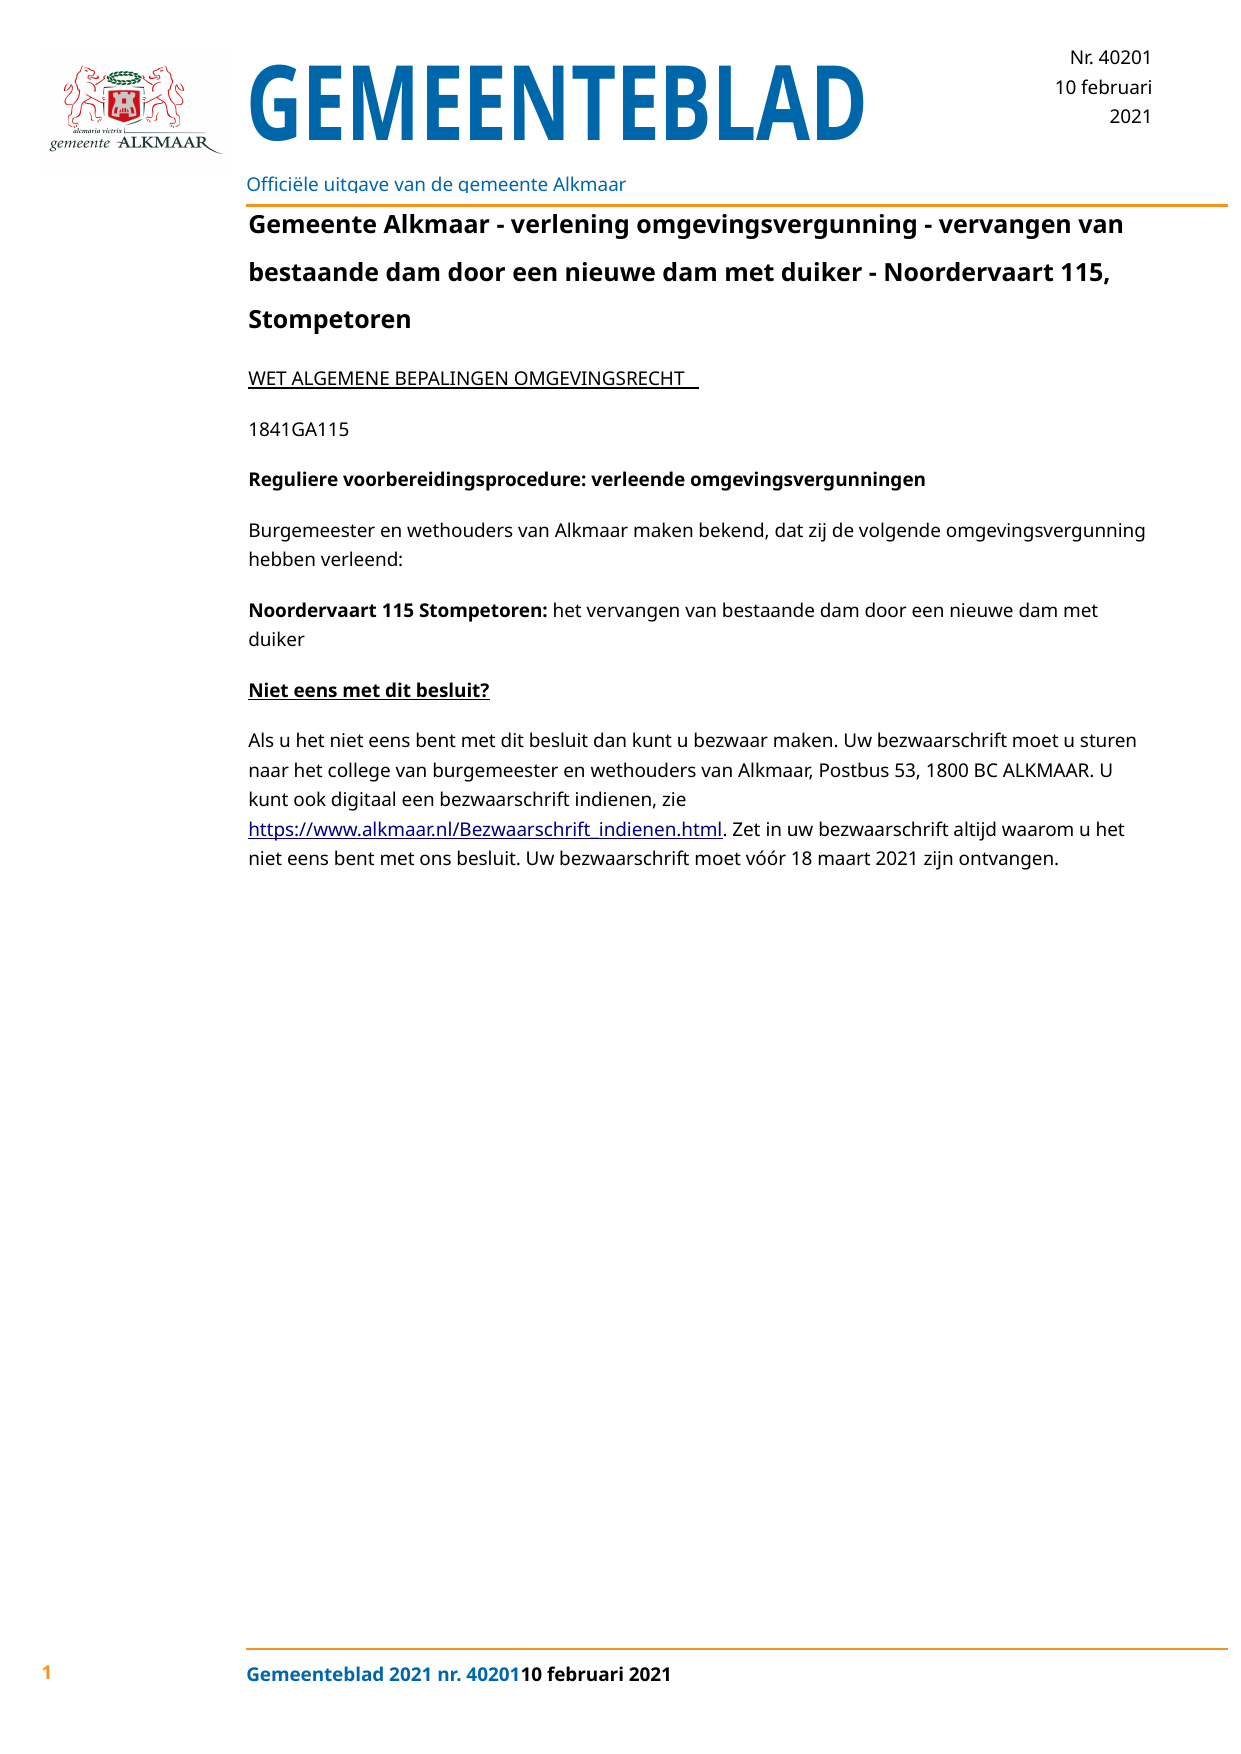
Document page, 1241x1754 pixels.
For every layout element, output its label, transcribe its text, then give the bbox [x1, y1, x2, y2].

text Niet eens met dit besluit? [248, 677, 1152, 702]
text 1841GA115 [248, 416, 1152, 442]
text Reguliere voorbereidingsprocedure: verleende omgevingsvergunningen [248, 466, 1152, 492]
text Burgemeester en wethouders van Alkmaar maken bekend, dat zij de volgende omgevingsvergunning hebben verleend: [248, 517, 1152, 572]
text Gemeente Alkmaar - verlening omgevingsvergunning - vervangen van bestaande dam door een nieuwe dam met duiker - Noordervaart 115, Stompetoren [248, 207, 1152, 336]
text Als u het niet eens bent met dit besluit dan kunt u bezwaar maken. Uw bezwaarschrift moet u sturen naar het college van burgemeester en wethouders van Alkmaar, Postbus 53, 1800 BC ALKMAAR. U kunt ook digitaal een bezwaarschrift indienen, zie https://www.alkmaar.nl/Bezwaarschrift_indienen.html. Zet in uw bezwaarschrift altijd waarom u het niet eens bent met ons besluit. Uw bezwaarschrift moet vóór 18 maart 2021 zijn ontvangen. [248, 727, 1152, 871]
text WET ALGEMENE BEPALINGEN OMGEVINGSRECHT [248, 366, 1152, 391]
picture [41, 47, 231, 172]
text Noordervaart 115 Stompetoren: het vervangen van bestaande dam door een nieuwe dam met duiker [248, 597, 1152, 652]
